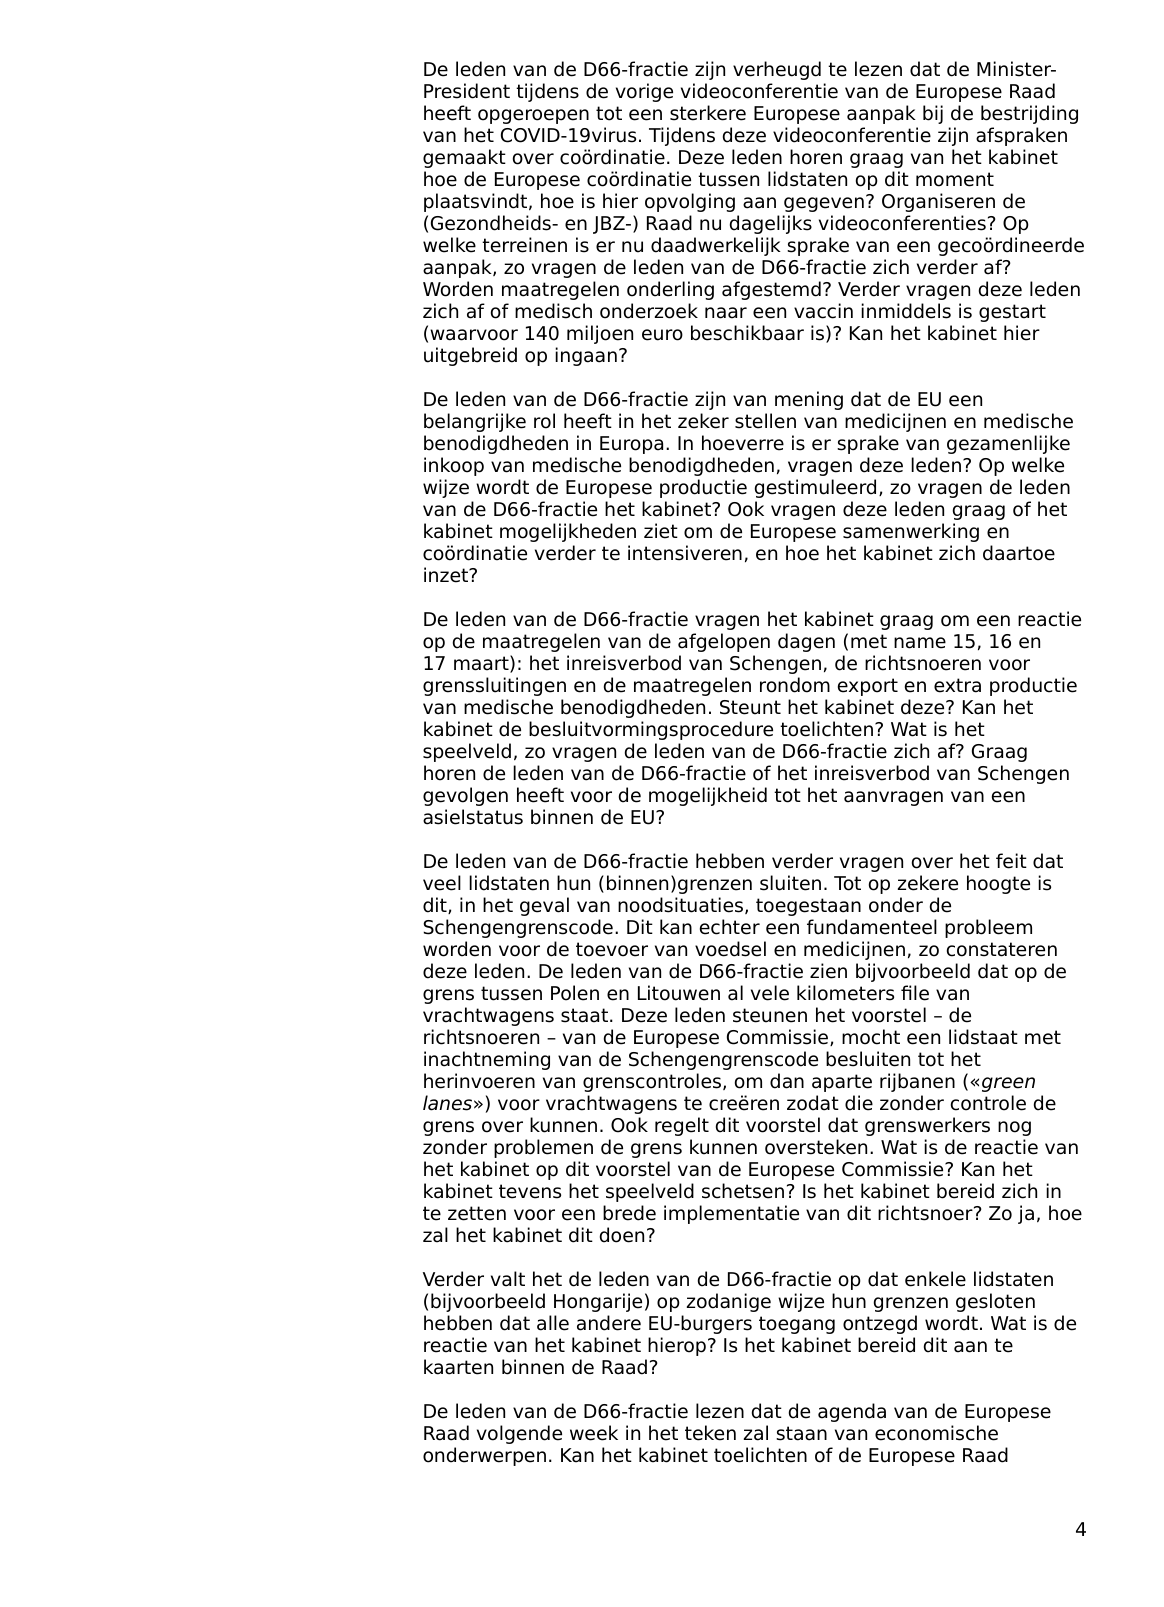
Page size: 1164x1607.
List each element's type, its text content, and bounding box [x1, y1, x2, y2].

text De leden van de D66-fractie hebben verder vragen over het feit dat veel lidstaten hun (binnen)grenzen sluiten. Tot op zekere hoogte is dit, in het geval van noodsituaties, toegestaan onder de Schengengrenscode. Dit kan echter een fundamenteel probleem worden voor de toevoer van voedsel en medicijnen, zo constateren deze leden. De leden van de D66-fractie zien bijvoorbeeld dat op de grens tussen Polen en Litouwen al vele kilometers file van vrachtwagens staat. Deze leden steunen het voorstel – de richtsnoeren – van de Europese Commissie, mocht een lidstaat met inachtneming van de Schengengrenscode besluiten tot het herinvoeren van grenscontroles, om dan aparte rijbanen («green lanes») voor vrachtwagens te creëren zodat die zonder controle de grens over kunnen. Ook regelt dit voorstel dat grenswerkers nog zonder problemen de grens kunnen oversteken. Wat is de reactie van het kabinet op dit voorstel van de Europese Commissie? Kan het kabinet tevens het speelveld schetsen? Is het kabinet bereid zich in te zetten voor een brede implementatie van dit richtsnoer? Zo ja, hoe zal het kabinet dit doen? [422, 851, 1087, 1247]
text De leden van de D66-fractie zijn van mening dat de EU een belangrijke rol heeft in het zeker stellen van medicijnen en medische benodigdheden in Europa. In hoeverre is er sprake van gezamenlijke inkoop van medische benodigdheden, vragen deze leden? Op welke wijze wordt de Europese productie gestimuleerd, zo vragen de leden van de D66-fractie het kabinet? Ook vragen deze leden graag of het kabinet mogelijkheden ziet om de Europese samenwerking en coördinatie verder te intensiveren, en hoe het kabinet zich daartoe inzet? [422, 389, 1087, 587]
text De leden van de D66-fractie zijn verheugd te lezen dat de Minister-President tijdens de vorige videoconferentie van de Europese Raad heeft opgeroepen tot een sterkere Europese aanpak bij de bestrijding van het COVID-19virus. Tijdens deze videoconferentie zijn afspraken gemaakt over coördinatie. Deze leden horen graag van het kabinet hoe de Europese coördinatie tussen lidstaten op dit moment plaatsvindt, hoe is hier opvolging aan gegeven? Organiseren de (Gezondheids- en JBZ-) Raad nu dagelijks videoconferenties? Op welke terreinen is er nu daadwerkelijk sprake van een gecoördineerde aanpak, zo vragen de leden van de D66-fractie zich verder af? Worden maatregelen onderling afgestemd? Verder vragen deze leden zich af of medisch onderzoek naar een vaccin inmiddels is gestart (waarvoor 140 miljoen euro beschikbaar is)? Kan het kabinet hier uitgebreid op ingaan? [422, 59, 1087, 367]
text Verder valt het de leden van de D66-fractie op dat enkele lidstaten (bijvoorbeeld Hongarije) op zodanige wijze hun grenzen gesloten hebben dat alle andere EU-burgers toegang ontzegd wordt. Wat is de reactie van het kabinet hierop? Is het kabinet bereid dit aan te kaarten binnen de Raad? [422, 1269, 1087, 1379]
text De leden van de D66-fractie vragen het kabinet graag om een reactie op de maatregelen van de afgelopen dagen (met name 15, 16 en 17 maart): het inreisverbod van Schengen, de richtsnoeren voor grenssluitingen en de maatregelen rondom export en extra productie van medische benodigdheden. Steunt het kabinet deze? Kan het kabinet de besluitvormingsprocedure toelichten? Wat is het speelveld, zo vragen de leden van de D66-fractie zich af? Graag horen de leden van de D66-fractie of het inreisverbod van Schengen gevolgen heeft voor de mogelijkheid tot het aanvragen van een asielstatus binnen de EU? [422, 609, 1087, 829]
text De leden van de D66-fractie lezen dat de agenda van de Europese Raad volgende week in het teken zal staan van economische onderwerpen. Kan het kabinet toelichten of de Europese Raad [422, 1401, 1087, 1467]
